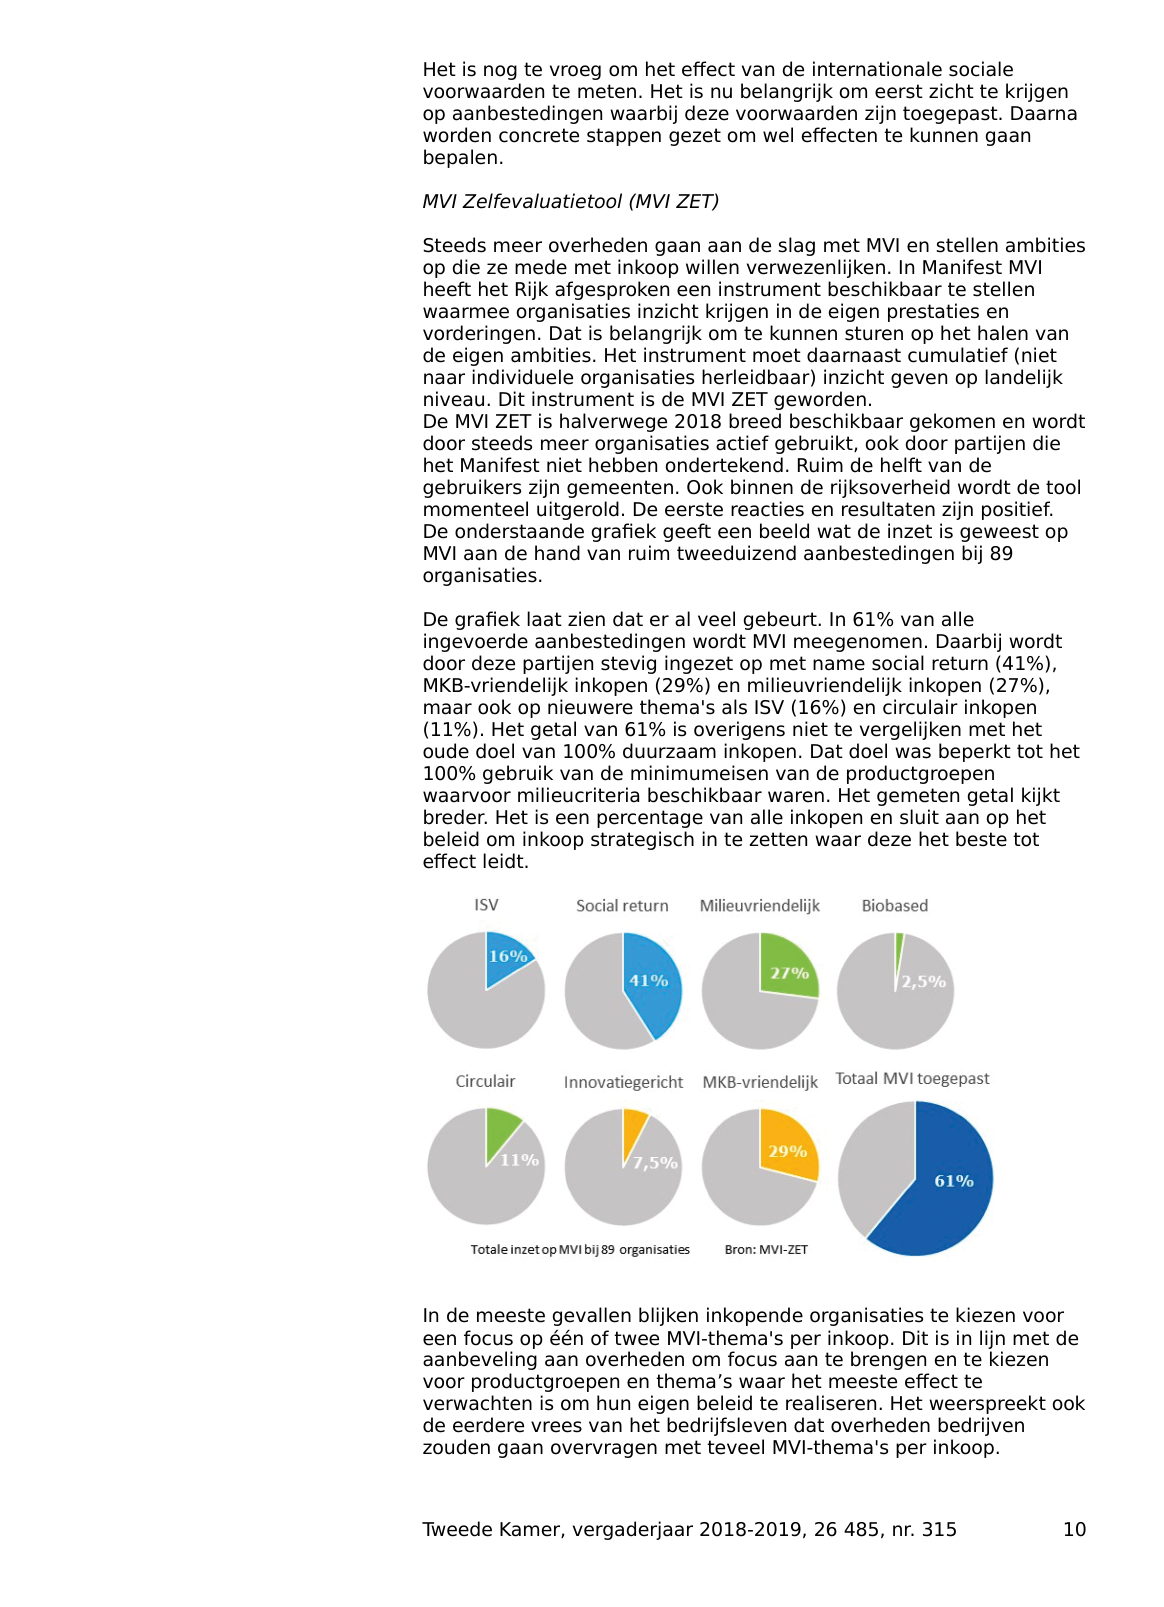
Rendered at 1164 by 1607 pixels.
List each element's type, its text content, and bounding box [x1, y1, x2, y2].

picture [422, 895, 995, 1262]
text De grafiek laat zien dat er al veel gebeurt. In 61% van alle ingevoerde aanbestedingen wordt MVI meegenomen. Daarbij wordt door deze partijen stevig ingezet op met name social return (41%), MKB-vriendelijk inkopen (29%) en milieuvriendelijk inkopen (27%), maar ook op nieuwere thema's als ISV (16%) en circulair inkopen (11%). Het getal van 61% is overigens niet te vergelijken met het oude doel van 100% duurzaam inkopen. Dat doel was beperkt tot het 100% gebruik van de minimumeisen van de productgroepen waarvoor milieucriteria beschikbaar waren. Het gemeten getal kijkt breder. Het is een percentage van alle inkopen en sluit aan op het beleid om inkoop strategisch in te zetten waar deze het beste tot effect leidt. [422, 609, 1087, 873]
text Steeds meer overheden gaan aan de slag met MVI en stellen ambities op die ze mede met inkoop willen verwezenlijken. In Manifest MVI heeft het Rijk afgesproken een instrument beschikbaar te stellen waarmee organisaties inzicht krijgen in de eigen prestaties en vorderingen. Dat is belangrijk om te kunnen sturen op het halen van de eigen ambities. Het instrument moet daarnaast cumulatief (niet naar individuele organisaties herleidbaar) inzicht geven op landelijk niveau. Dit instrument is de MVI ZET geworden. [422, 235, 1087, 411]
text Het is nog te vroeg om het effect van de internationale sociale voorwaarden te meten. Het is nu belangrijk om eerst zicht te krijgen op aanbestedingen waarbij deze voorwaarden zijn toegepast. Daarna worden concrete stappen gezet om wel effecten te kunnen gaan bepalen. [422, 59, 1087, 169]
subtitle MVI Zelfevaluatietool (MVI ZET) [422, 191, 1087, 213]
text De MVI ZET is halverwege 2018 breed beschikbaar gekomen en wordt door steeds meer organisaties actief gebruikt, ook door partijen die het Manifest niet hebben ondertekend. Ruim de helft van de gebruikers zijn gemeenten. Ook binnen de rijksoverheid wordt de tool momenteel uitgerold. De eerste reacties en resultaten zijn positief. De onderstaande grafiek geeft een beeld wat de inzet is geweest op MVI aan de hand van ruim tweeduizend aanbestedingen bij 89 organisaties. [422, 411, 1087, 587]
text In de meeste gevallen blijken inkopende organisaties te kiezen voor een focus op één of twee MVI-thema's per inkoop. Dit is in lijn met de aanbeveling aan overheden om focus aan te brengen en te kiezen voor productgroepen en thema’s waar het meeste effect te verwachten is om hun eigen beleid te realiseren. Het weerspreekt ook de eerdere vrees van het bedrijfsleven dat overheden bedrijven zouden gaan overvragen met teveel MVI-thema's per inkoop. [422, 1305, 1087, 1459]
